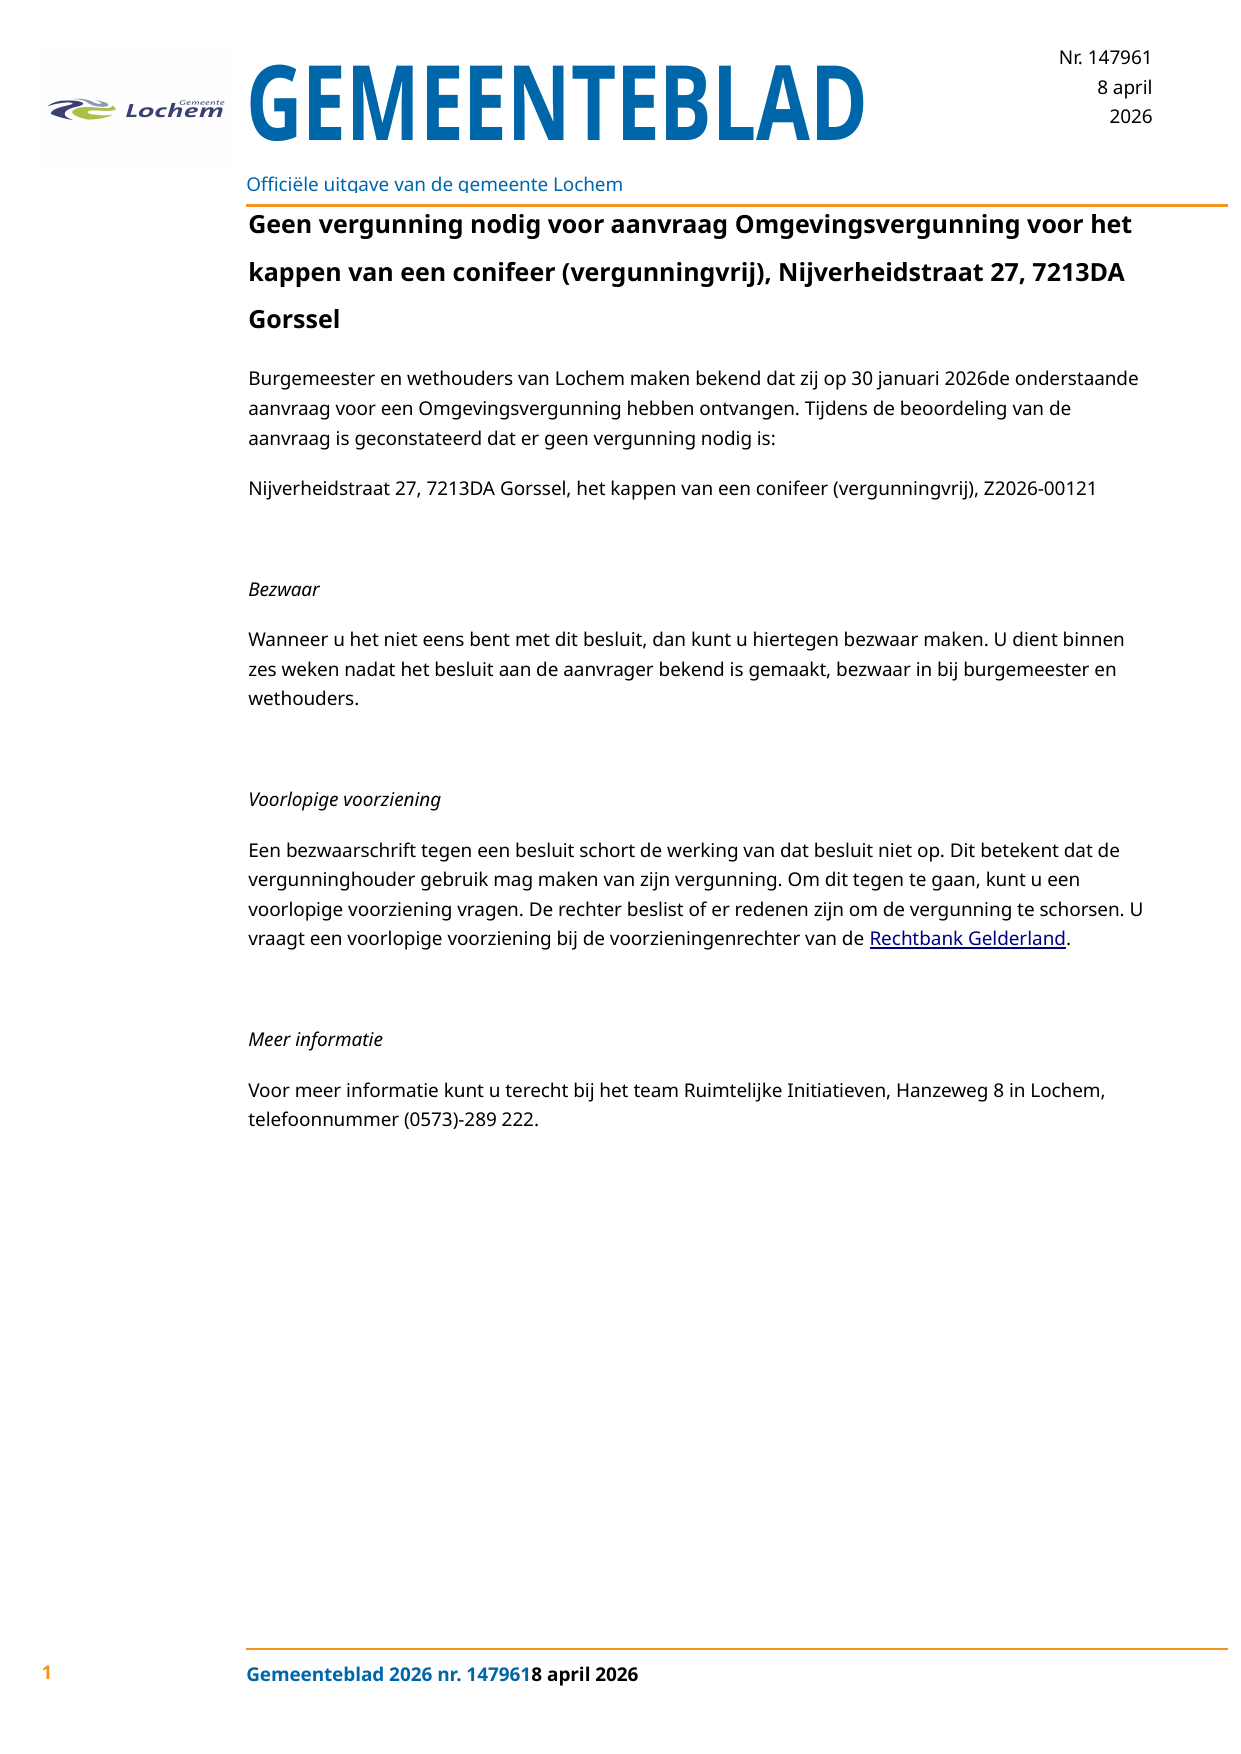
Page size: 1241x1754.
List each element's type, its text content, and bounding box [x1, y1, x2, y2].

text Voorlopige voorziening [248, 786, 1152, 812]
text Geen vergunning nodig voor aanvraag Omgevingsvergunning voor het kappen van een conifeer (vergunningvrij), Nijverheidstraat 27, 7213DA Gorssel [248, 207, 1152, 336]
text Bezwaar [248, 576, 1152, 602]
text Nijverheidstraat 27, 7213DA Gorssel, het kappen van een conifeer (vergunningvrij), Z2026-00121 [248, 475, 1152, 501]
text Wanneer u het niet eens bent met dit besluit, dan kunt u hiertegen bezwaar maken. U dient binnen zes weken nadat het besluit aan de aanvrager bekend is gemaakt, bezwaar in bij burgemeester en wethouders. [248, 626, 1152, 711]
text Een bezwaarschrift tegen een besluit schort de werking van dat besluit niet op. Dit betekent dat de vergunninghouder gebruik mag maken van zijn vergunning. Om dit tegen te gaan, kunt u een voorlopige voorziening vragen. De rechter beslist of er redenen zijn om de vergunning te schorsen. U vraagt een voorlopige voorziening bij de voorzieningenrechter van de Rechtbank Gelderland. [248, 837, 1152, 951]
text Burgemeester en wethouders van Lochem maken bekend dat zij op 30 januari 2026de onderstaande aanvraag voor een Omgevingsvergunning hebben ontvangen. Tijdens de beoordeling van de aanvraag is geconstateerd dat er geen vergunning nodig is: [248, 366, 1152, 450]
text Meer informatie [248, 1026, 1152, 1052]
picture [41, 47, 231, 172]
text Voor meer informatie kunt u terecht bij het team Ruimtelijke Initiatieven, Hanzeweg 8 in Lochem, telefoonnummer (0573)-289 222. [248, 1077, 1152, 1132]
